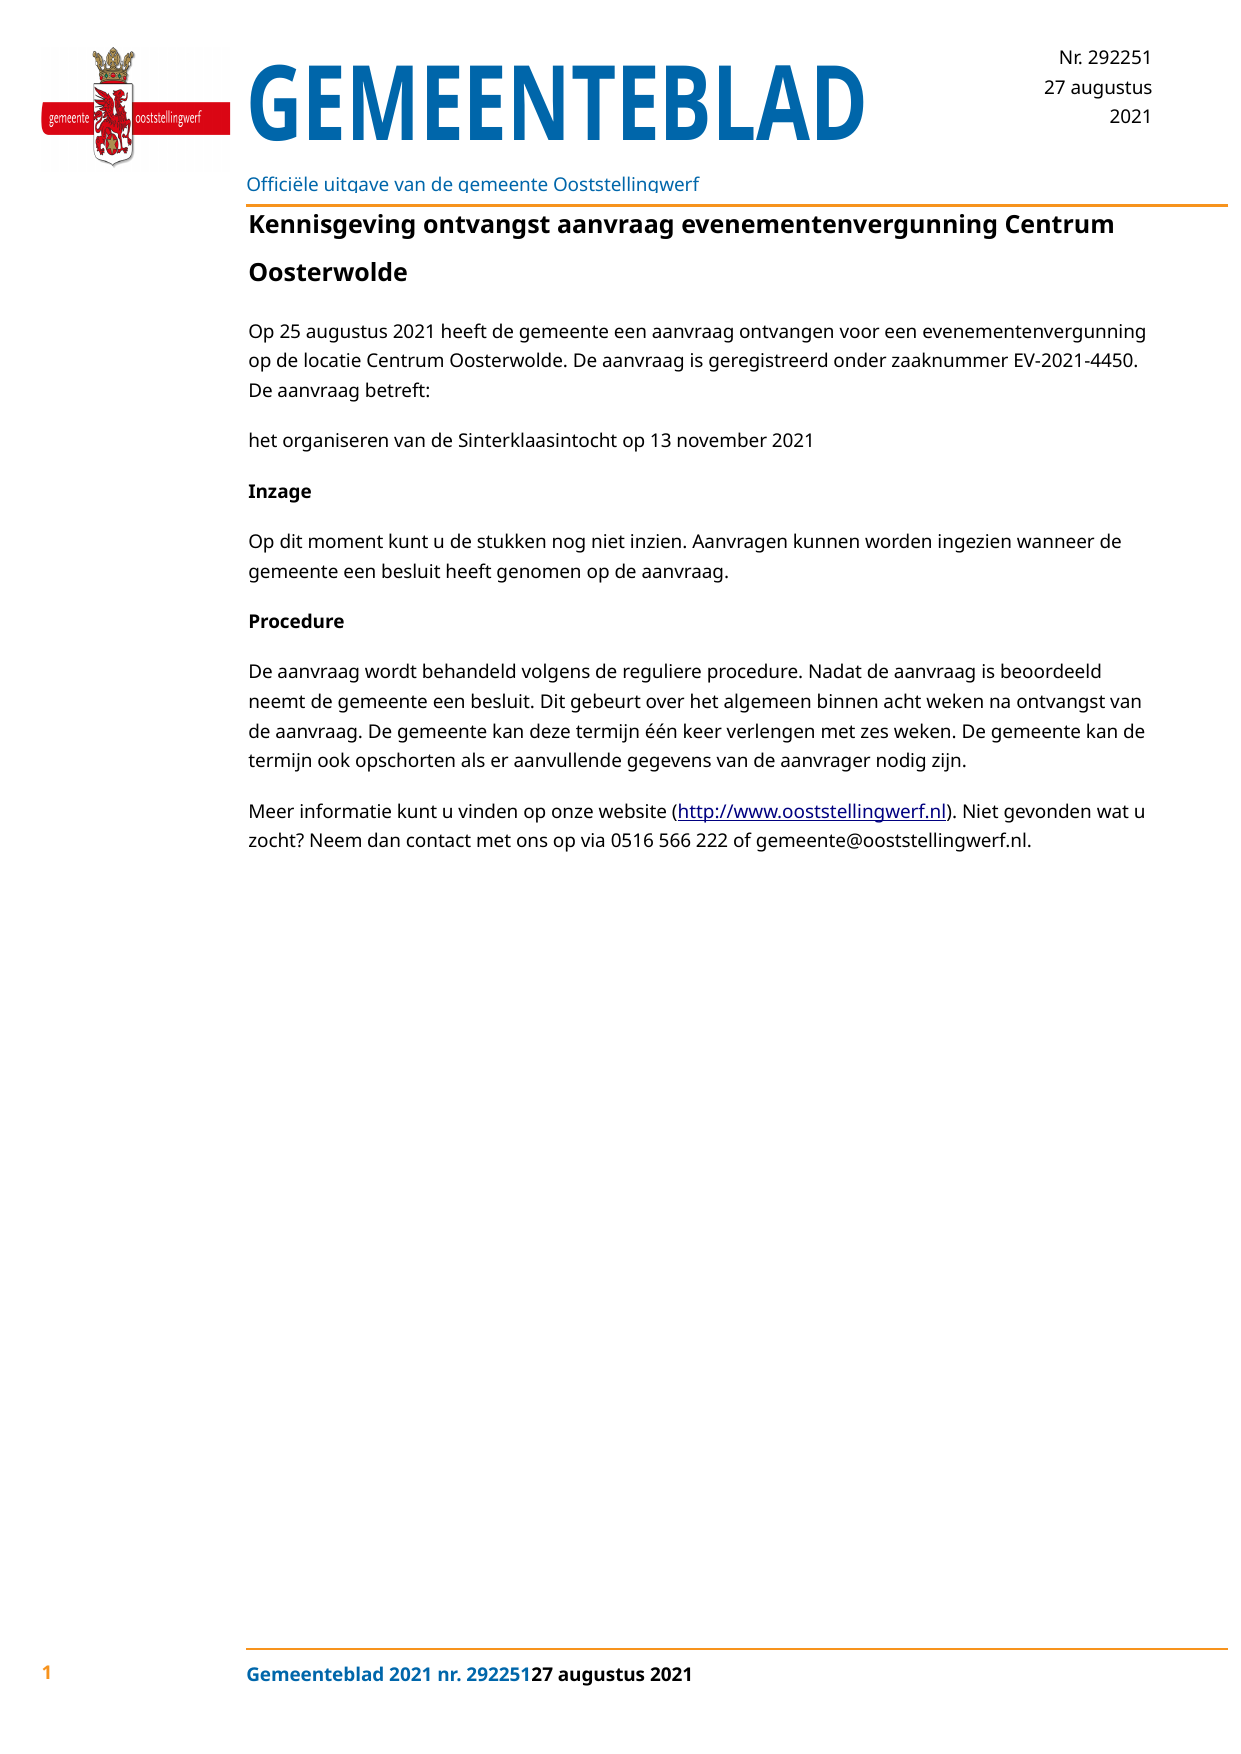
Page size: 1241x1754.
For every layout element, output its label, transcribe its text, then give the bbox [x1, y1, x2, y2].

text Meer informatie kunt u vinden op onze website (http://www.ooststellingwerf.nl). Niet gevonden wat u zocht? Neem dan contact met ons op via 0516 566 222 of gemeente@ooststellingwerf.nl. [248, 798, 1152, 853]
text De aanvraag wordt behandeld volgens de reguliere procedure. Nadat de aanvraag is beoordeeld neemt de gemeente een besluit. Dit gebeurt over het algemeen binnen acht weken na ontvangst van de aanvraag. De gemeente kan deze termijn één keer verlengen met zes weken. De gemeente kan de termijn ook opschorten als er aanvullende gegevens van de aanvrager nodig zijn. [248, 659, 1152, 773]
text Procedure [248, 608, 1152, 634]
text Op dit moment kunt u de stukken nog niet inzien. Aanvragen kunnen worden ingezien wanneer de gemeente een besluit heeft genomen op de aanvraag. [248, 528, 1152, 584]
picture [41, 47, 231, 172]
text het organiseren van de Sinterklaasintocht op 13 november 2021 [248, 427, 1152, 453]
text Inzage [248, 478, 1152, 504]
text Op 25 augustus 2021 heeft de gemeente een aanvraag ontvangen voor een evenementenvergunning op de locatie Centrum Oosterwolde. De aanvraag is geregistreerd onder zaaknummer EV-2021-4450. De aanvraag betreft: [248, 318, 1152, 403]
text Kennisgeving ontvangst aanvraag evenementenvergunning Centrum Oosterwolde [248, 207, 1152, 288]
